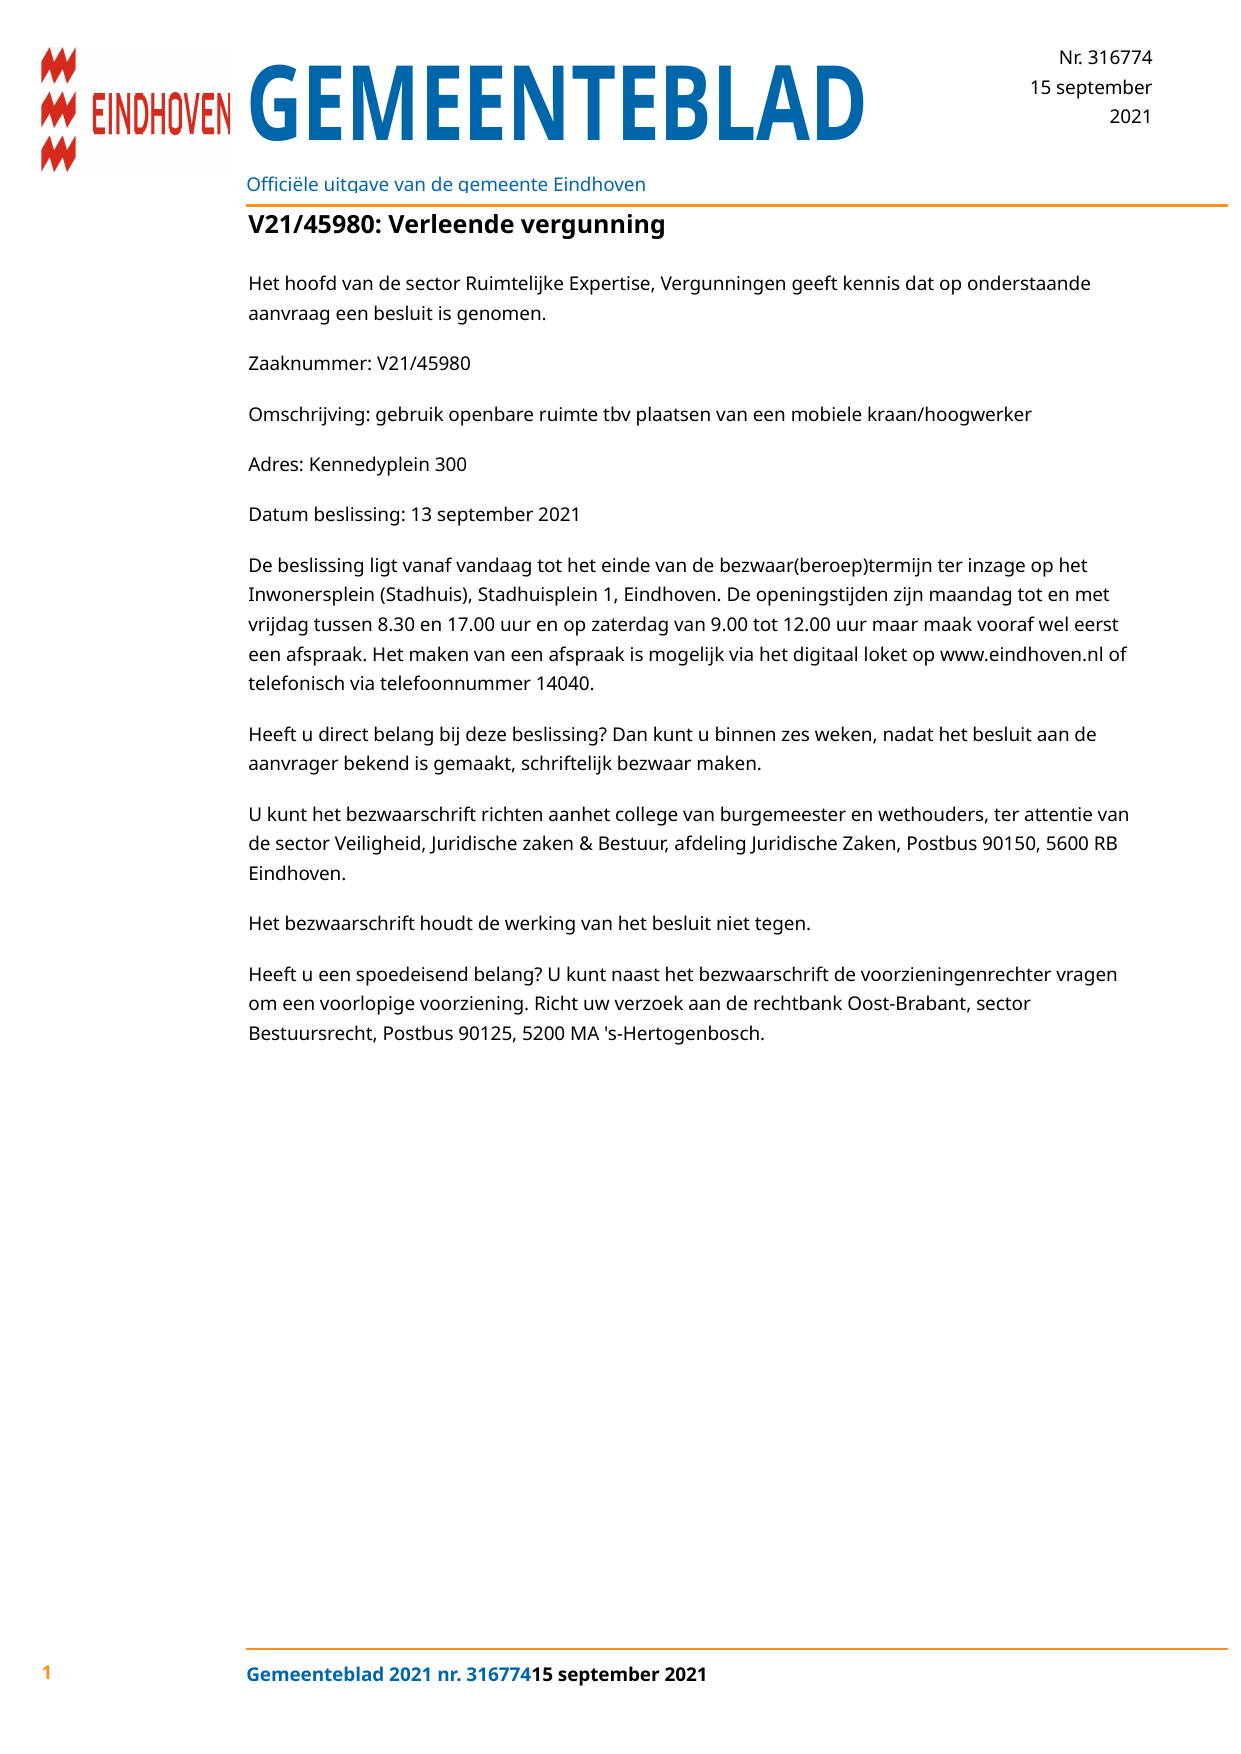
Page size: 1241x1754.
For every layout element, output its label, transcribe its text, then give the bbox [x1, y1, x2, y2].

picture [41, 47, 231, 172]
text Heeft u een spoedeisend belang? U kunt naast het bezwaarschrift de voorzieningenrechter vragen om een voorlopige voorziening. Richt uw verzoek aan de rechtbank Oost-Brabant, sector Bestuursrecht, Postbus 90125, 5200 MA 's-Hertogenbosch. [248, 961, 1152, 1046]
text Heeft u direct belang bij deze beslissing? Dan kunt u binnen zes weken, nadat het besluit aan de aanvrager bekend is gemaakt, schriftelijk bezwaar maken. [248, 721, 1152, 776]
text V21/45980: Verleende vergunning [248, 207, 1152, 241]
text Het hoofd van de sector Ruimtelijke Expertise, Vergunningen geeft kennis dat op onderstaande aanvraag een besluit is genomen. [248, 270, 1152, 326]
text U kunt het bezwaarschrift richten aanhet college van burgemeester en wethouders, ter attentie van de sector Veiligheid, Juridische zaken & Bestuur, afdeling Juridische Zaken, Postbus 90150, 5600 RB Eindhoven. [248, 801, 1152, 886]
text Omschrijving: gebruik openbare ruimte tbv plaatsen van een mobiele kraan/hoogwerker [248, 401, 1152, 426]
text Datum beslissing: 13 september 2021 [248, 502, 1152, 527]
text Zaaknummer: V21/45980 [248, 350, 1152, 376]
text Adres: Kennedyplein 300 [248, 451, 1152, 477]
text De beslissing ligt vanaf vandaag tot het einde van de bezwaar(beroep)termijn ter inzage op het Inwonersplein (Stadhuis), Stadhuisplein 1, Eindhoven. De openingstijden zijn maandag tot en met vrijdag tussen 8.30 en 17.00 uur en op zaterdag van 9.00 tot 12.00 uur maar maak vooraf wel eerst een afspraak. Het maken van een afspraak is mogelijk via het digitaal loket op www.eindhoven.nl of telefonisch via telefoonnummer 14040. [248, 552, 1152, 696]
text Het bezwaarschrift houdt de werking van het besluit niet tegen. [248, 910, 1152, 936]
